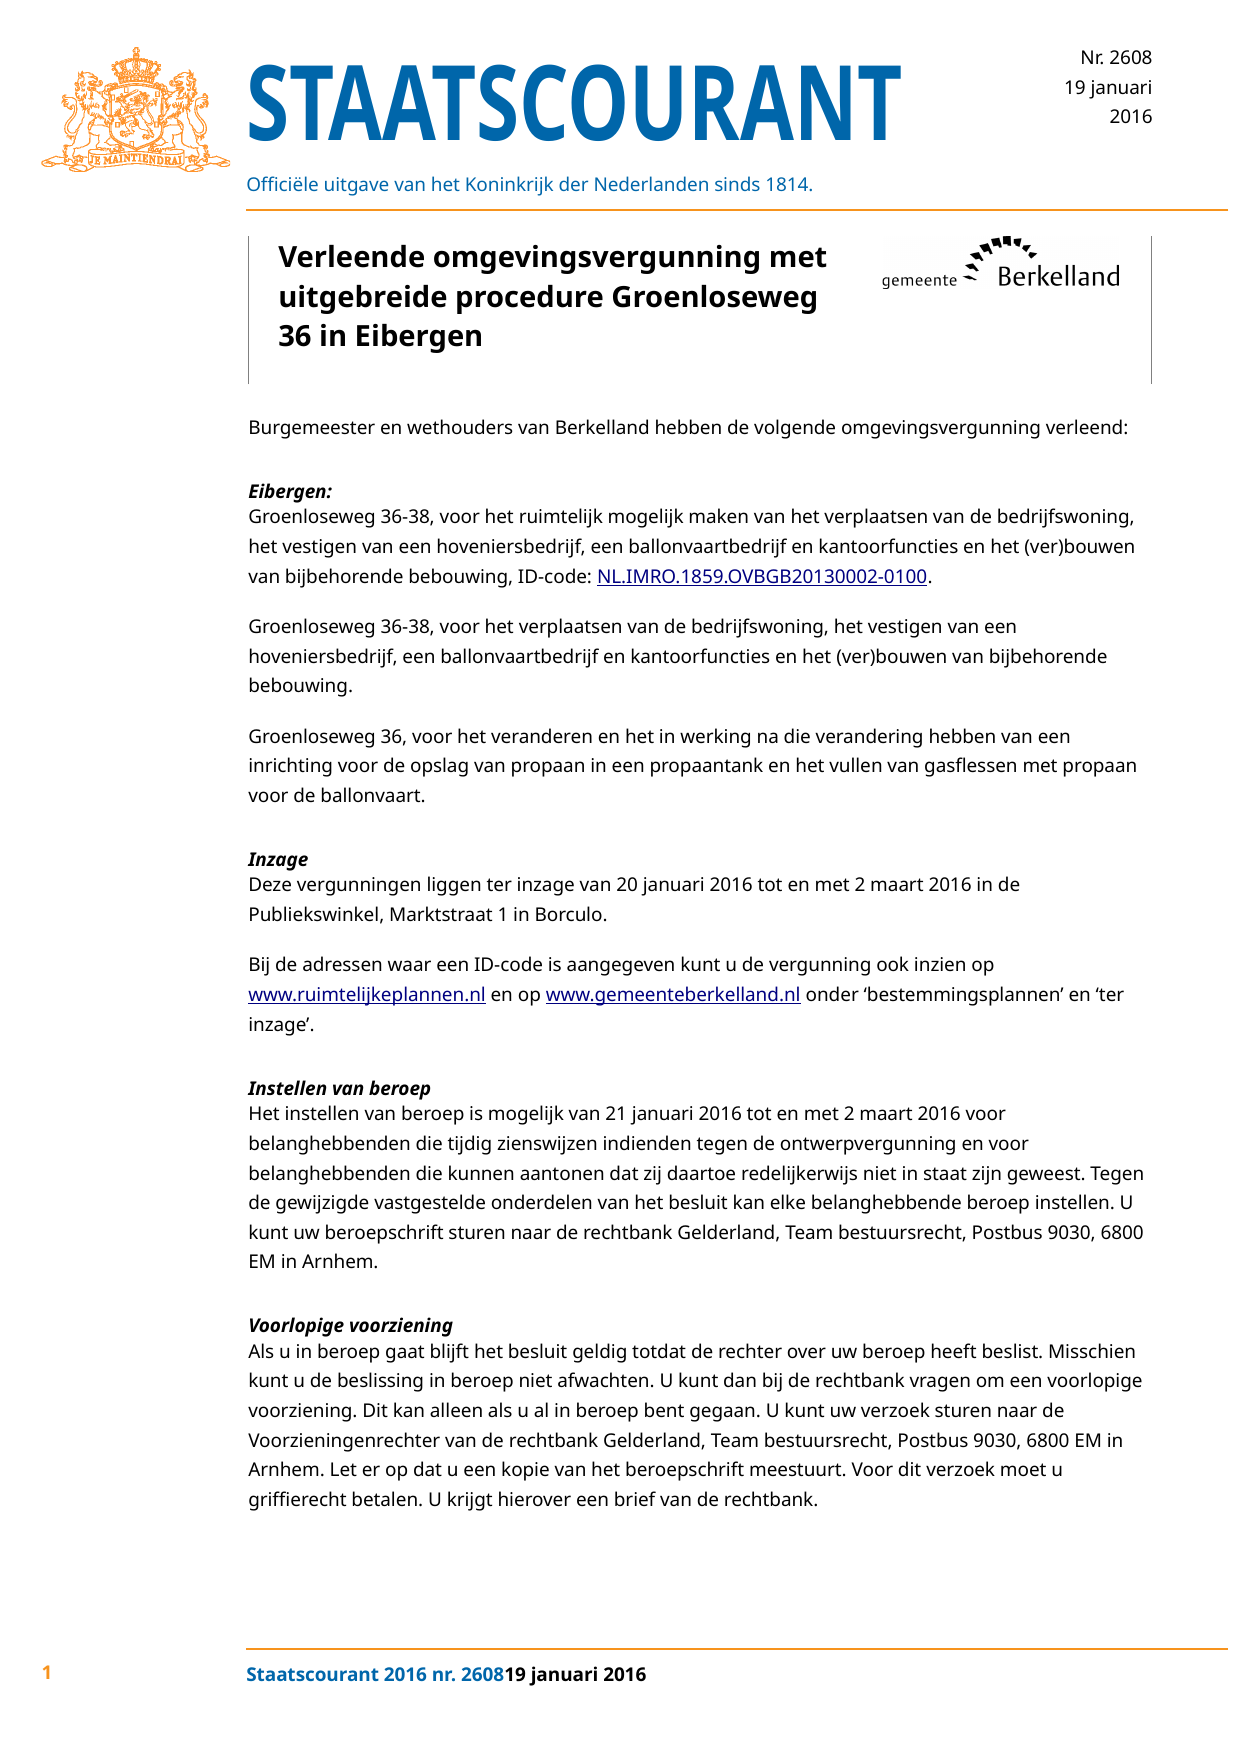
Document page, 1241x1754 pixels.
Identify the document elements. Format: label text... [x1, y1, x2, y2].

text Groenloseweg 36, voor het veranderen en het in werking na die verandering hebben van een inrichting voor de opslag van propaan in een propaantank en het vullen van gasflessen met propaan voor de ballonvaart. [248, 723, 1152, 808]
text Voorlopige voorziening [248, 1312, 1152, 1338]
text Groenloseweg 36-38, voor het verplaatsen van de bedrijfswoning, het vestigen van een hoveniersbedrijf, een ballonvaartbedrijf en kantoorfuncties en het (ver)bouwen van bijbehorende bebouwing. [248, 613, 1152, 698]
text Bij de adressen waar een ID-code is aangegeven kunt u de vergunning ook inzien op www.ruimtelijkeplannen.nl en op www.gemeenteberkelland.nl onder ‘bestemmingsplannen’ en ‘ter inzage’. [248, 952, 1152, 1037]
text Deze vergunningen liggen ter inzage van 20 januari 2016 tot en met 2 maart 2016 in de Publiekswinkel, Marktstraat 1 in Borculo. [248, 872, 1152, 927]
table_header Verleende omgevingsvergunning met uitgebreide procedure Groenloseweg 36 in Eibergen [249, 236, 850, 384]
text Burgemeester en wethouders van Berkelland hebben de volgende omgevingsvergunning verleend: [248, 414, 1152, 440]
text Als u in beroep gaat blijft het besluit geldig totdat de rechter over uw beroep heeft beslist. Misschien kunt u de beslissing in beroep niet afwachten. U kunt dan bij de rechtbank vragen om een voorlopige voorziening. Dit kan alleen als u al in beroep bent gegaan. U kunt uw verzoek sturen naar de Voorzieningenrechter van de rechtbank Gelderland, Team bestuursrecht, Postbus 9030, 6800 EM in Arnhem. Let er op dat u een kopie van het beroepschrift meestuurt. Voor dit verzoek moet u griffierecht betalen. U krijgt hierover een brief van de rechtbank. [248, 1338, 1152, 1512]
picture [41, 47, 231, 172]
text Instellen van beroep [248, 1075, 1152, 1101]
picture [882, 236, 1119, 289]
text Groenloseweg 36-38, voor het ruimtelijk mogelijk maken van het verplaatsen van de bedrijfswoning, het vestigen van een hoveniersbedrijf, een ballonvaartbedrijf en kantoorfuncties en het (ver)bouwen van bijbehorende bebouwing, ID-code: NL.IMRO.1859.OVBGB20130002-0100. [248, 504, 1152, 588]
text Het instellen van beroep is mogelijk van 21 januari 2016 tot en met 2 maart 2016 voor belanghebbenden die tijdig zienswijzen indienden tegen de ontwerpvergunning en voor belanghebbenden die kunnen aantonen dat zij daartoe redelijkerwijs niet in staat zijn geweest. Tegen de gewijzigde vastgestelde onderdelen van het besluit kan elke belanghebbende beroep instellen. U kunt uw beroepschrift sturen naar de rechtbank Gelderland, Team bestuursrecht, Postbus 9030, 6800 EM in Arnhem. [248, 1101, 1152, 1274]
text Eibergen: [248, 478, 1152, 504]
table_header [850, 236, 1151, 384]
text Inzage [248, 846, 1152, 872]
